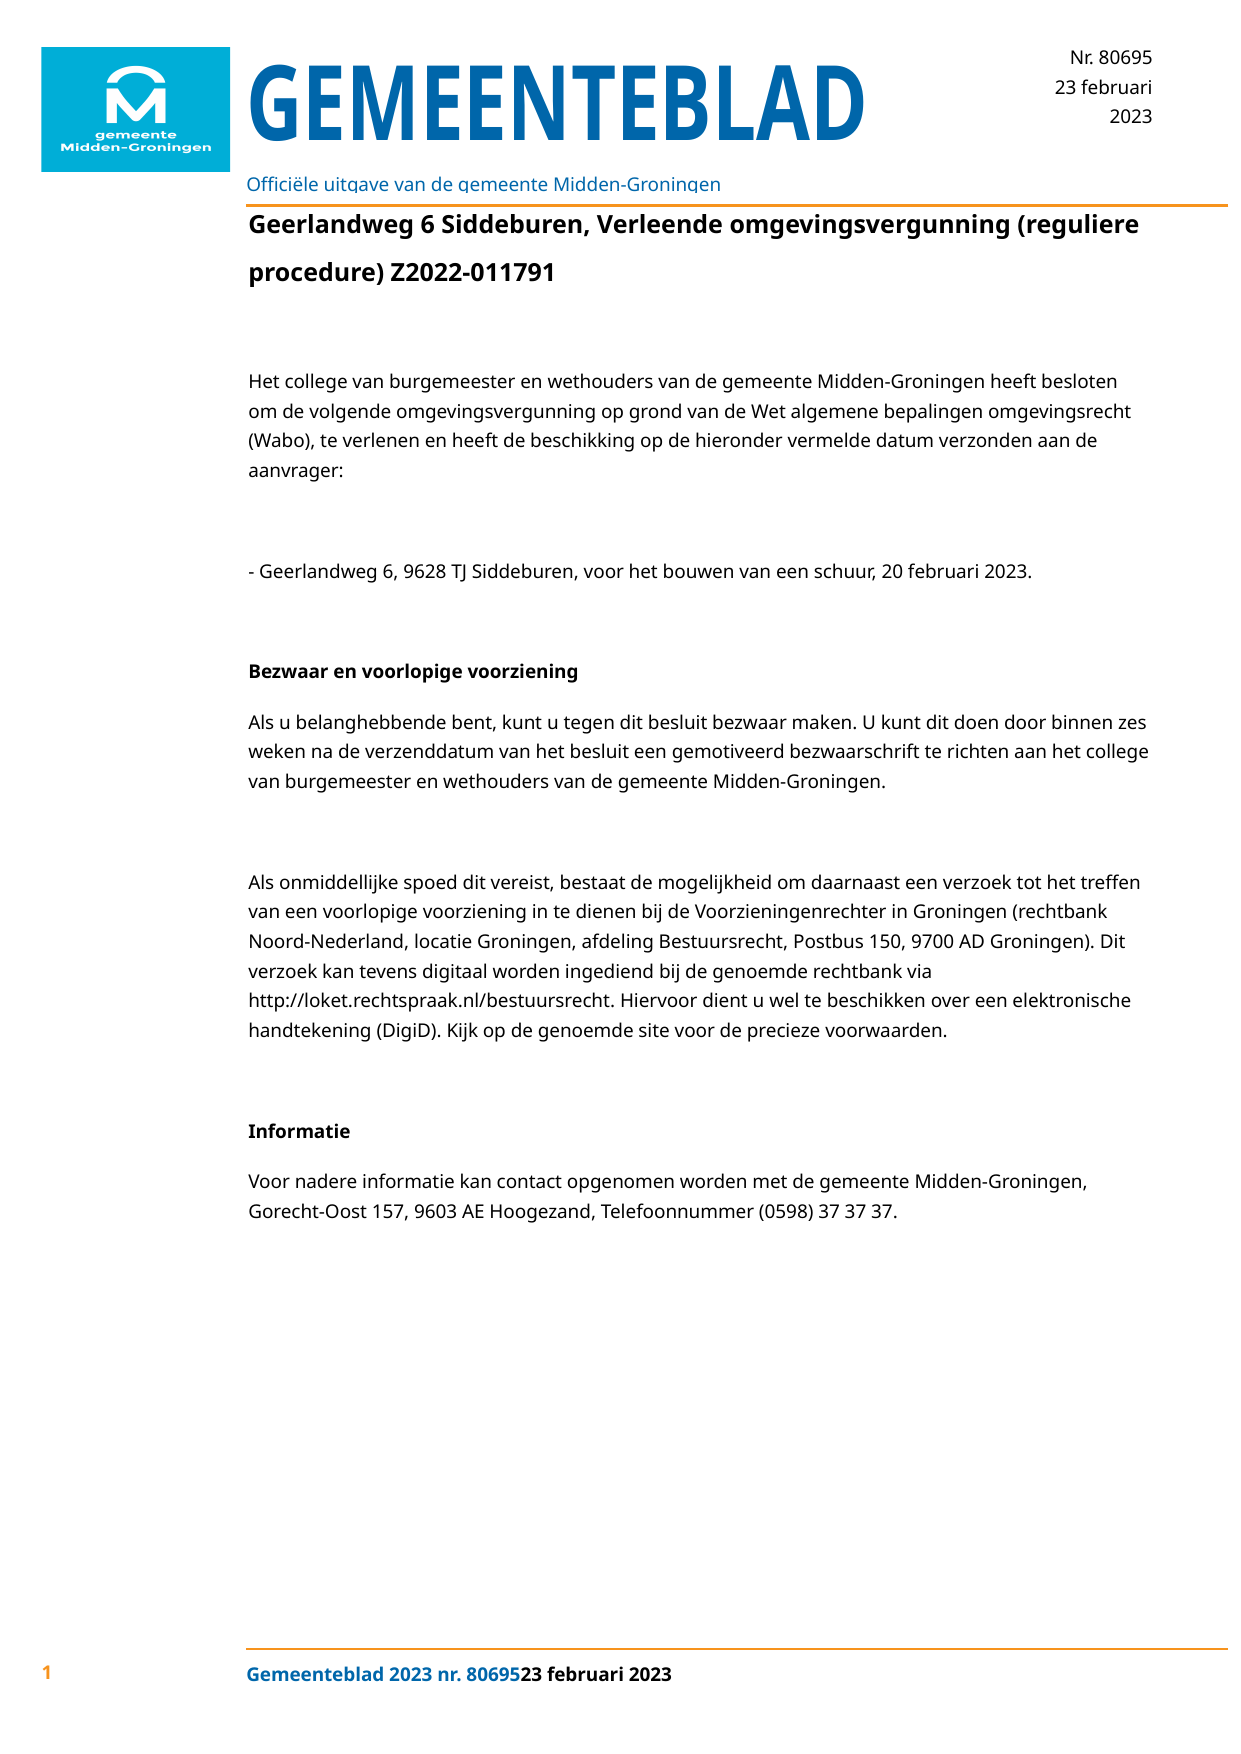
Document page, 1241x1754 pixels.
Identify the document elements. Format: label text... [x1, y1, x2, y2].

text Geerlandweg 6 Siddeburen, Verleende omgevingsvergunning (reguliere procedure) Z2022-011791 [248, 207, 1152, 288]
text Voor nadere informatie kan contact opgenomen worden met de gemeente Midden-Groningen, Gorecht-Oost 157, 9603 AE Hoogezand, Telefoonnummer (0598) 37 37 37. [248, 1168, 1152, 1224]
text Als u belanghebbende bent, kunt u tegen dit besluit bezwaar maken. U kunt dit doen door binnen zes weken na de verzenddatum van het besluit een gemotiveerd bezwaarschrift te richten aan het college van burgemeester en wethouders van de gemeente Midden-Groningen. [248, 709, 1152, 794]
text Informatie [248, 1118, 1152, 1144]
picture [107, 89, 165, 122]
picture [184, 146, 190, 153]
text Bezwaar en voorlopige voorziening [248, 659, 1152, 684]
picture [108, 66, 164, 82]
text Als onmiddellijke spoed dit vereist, bestaat de mogelijkheid om daarnaast een verzoek tot het treffen van een voorlopige voorziening in te dienen bij de Voorzieningenrechter in Groningen (rechtbank Noord-Nederland, locatie Groningen, afdeling Bestuursrecht, Postbus 150, 9700 AD Groningen). Dit verzoek kan tevens digitaal worden ingediend bij de genoemde rechtbank via http://loket.rechtspraak.nl/bestuursrecht. Hiervoor dient u wel te beschikken over een elektronische handtekening (DigiD). Kijk op de genoemde site voor de precieze voorwaarden. [248, 869, 1152, 1043]
text - Geerlandweg 6, 9628 TJ Siddeburen, voor het bouwen van een schuur, 20 februari 2023. [248, 558, 1152, 584]
text Het college van burgemeester en wethouders van de gemeente Midden-Groningen heeft besloten om de volgende omgevingsvergunning op grond van de Wet algemene bepalingen omgevingsrecht (Wabo), te verlenen en heeft de beschikking op de hieronder vermelde datum verzonden aan de aanvrager: [248, 368, 1152, 483]
